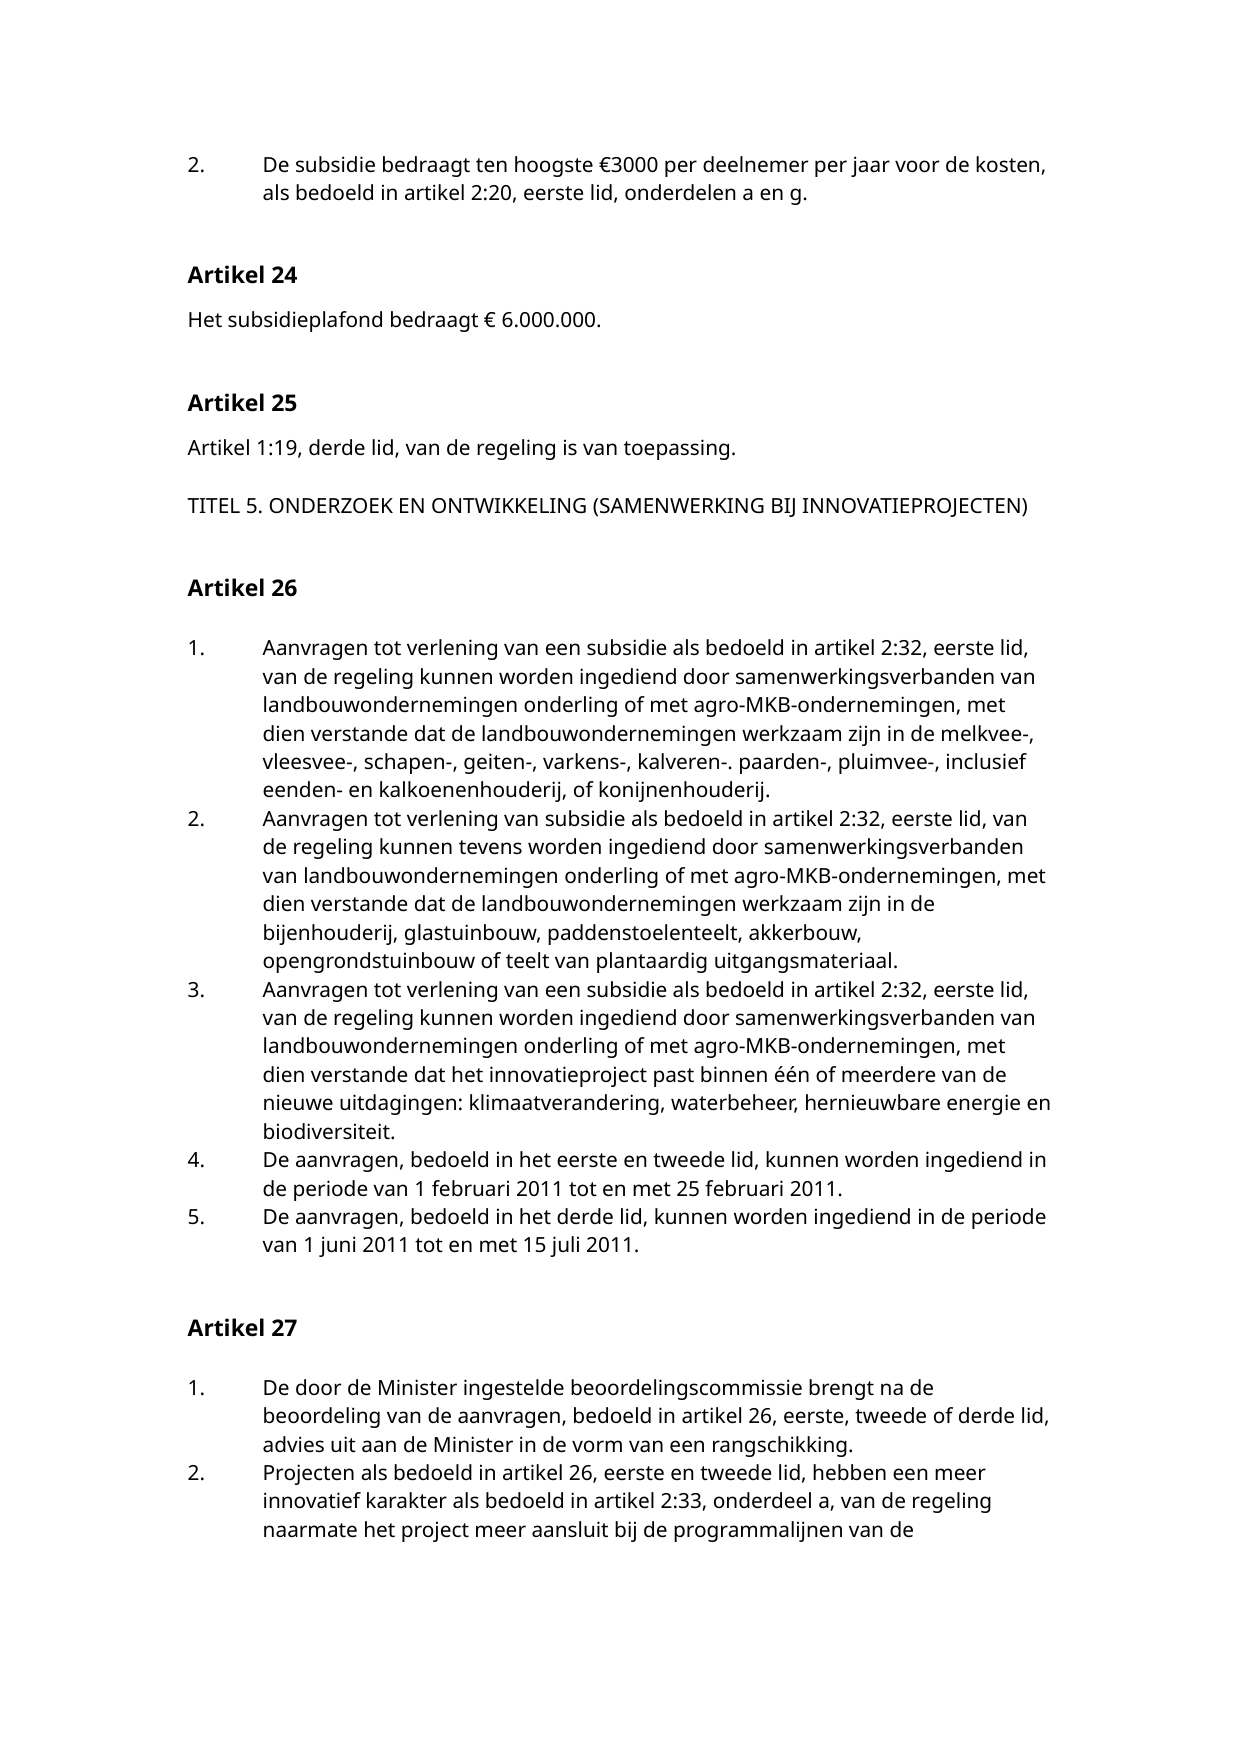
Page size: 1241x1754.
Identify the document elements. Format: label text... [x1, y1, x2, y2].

subtitle Artikel 27 [187, 1312, 1053, 1343]
list De aanvragen, bedoeld in het eerste en tweede lid, kunnen worden ingediend in de periode van 1 februari 2011 tot en met 25 februari 2011. [187, 1145, 1053, 1202]
list De door de Minister ingestelde beoordelingscommissie brengt na de beoordeling van de aanvragen, bedoeld in artikel 26, eerste, tweede of derde lid, advies uit aan de Minister in de vorm van een rangschikking. [187, 1373, 1053, 1458]
list Aanvragen tot verlening van een subsidie als bedoeld in artikel 2:32, eerste lid, van de regeling kunnen worden ingediend door samenwerkingsverbanden van landbouwondernemingen onderling of met agro-MKB-ondernemingen, met dien verstande dat de landbouwondernemingen werkzaam zijn in de melkvee-, vleesvee-, schapen-, geiten-, varkens-, kalveren-. paarden-, pluimvee-, inclusief eenden- en kalkoenenhouderij, of konijnenhouderij. [187, 633, 1053, 804]
list Aanvragen tot verlening van een subsidie als bedoeld in artikel 2:32, eerste lid, van de regeling kunnen worden ingediend door samenwerkingsverbanden van landbouwondernemingen onderling of met agro-MKB-ondernemingen, met dien verstande dat het innovatieproject past binnen één of meerdere van de nieuwe uitdagingen: klimaatverandering, waterbeheer, hernieuwbare energie en biodiversiteit. [187, 975, 1053, 1145]
subtitle TITEL 5. ONDERZOEK EN ONTWIKKELING (SAMENWERKING BIJ INNOVATIEPROJECTEN) [187, 491, 1053, 520]
list Aanvragen tot verlening van subsidie als bedoeld in artikel 2:32, eerste lid, van de regeling kunnen tevens worden ingediend door samenwerkingsverbanden van landbouwondernemingen onderling of met agro-MKB-ondernemingen, met dien verstande dat de landbouwondernemingen werkzaam zijn in de bijenhouderij, glastuinbouw, paddenstoelenteelt, akkerbouw, opengrondstuinbouw of teelt van plantaardig uitgangsmateriaal. [187, 804, 1053, 975]
list De subsidie bedraagt ten hoogste €3000 per deelnemer per jaar voor de kosten, als bedoeld in artikel 2:20, eerste lid, onderdelen a en g. [187, 150, 1053, 207]
list De aanvragen, bedoeld in het derde lid, kunnen worden ingediend in de periode van 1 juni 2011 tot en met 15 juli 2011. [187, 1202, 1053, 1259]
subtitle Artikel 25 [187, 387, 1053, 418]
subtitle Artikel 24 [187, 259, 1053, 291]
text Het subsidieplafond bedraagt € 6.000.000. [187, 306, 1053, 334]
list Projecten als bedoeld in artikel 26, eerste en tweede lid, hebben een meer innovatief karakter als bedoeld in artikel 2:33, onderdeel a, van de regeling naarmate het project meer aansluit bij de programmalijnen van de [187, 1458, 1053, 1543]
text Artikel 1:19, derde lid, van de regeling is van toepassing. [187, 433, 1053, 461]
subtitle Artikel 26 [187, 572, 1053, 603]
